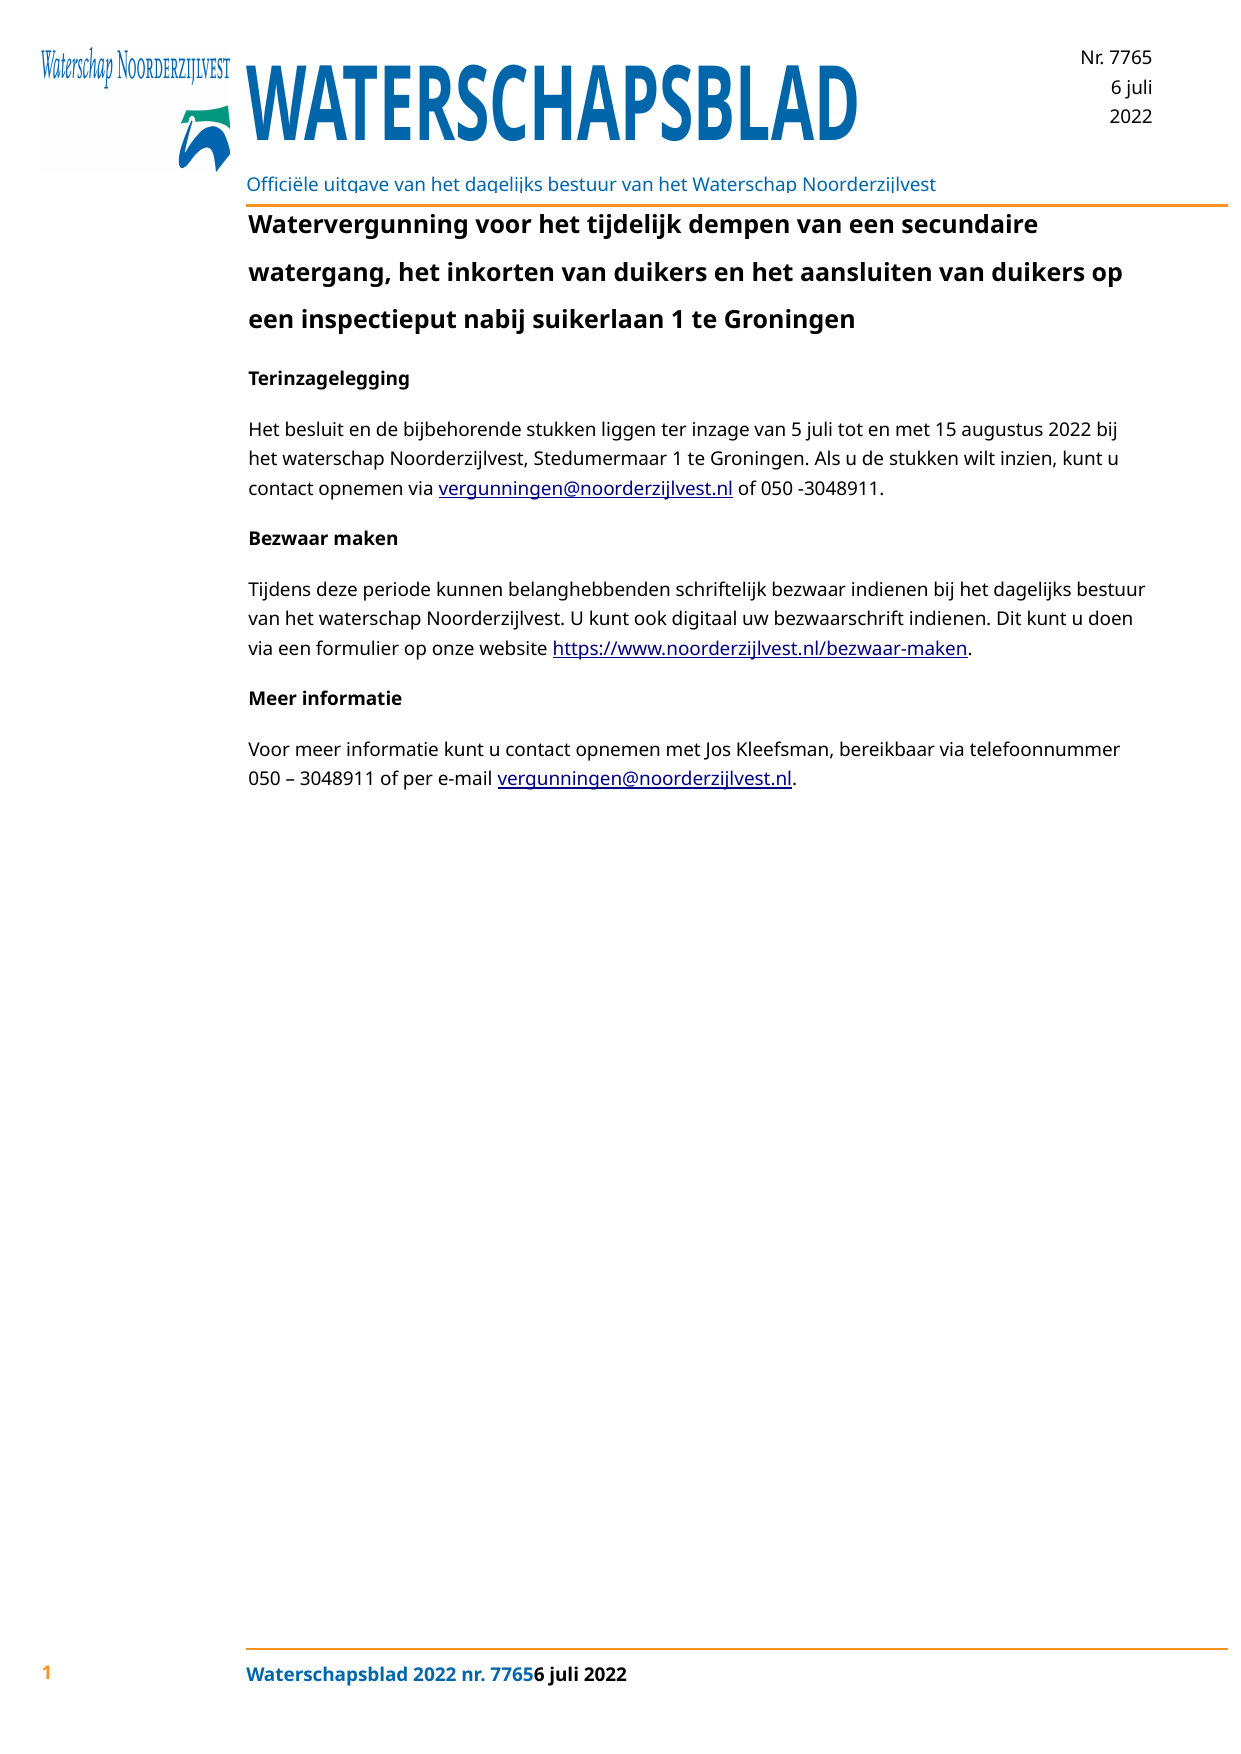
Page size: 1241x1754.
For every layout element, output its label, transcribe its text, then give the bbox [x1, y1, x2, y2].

text Het besluit en de bijbehorende stukken liggen ter inzage van 5 juli tot en met 15 augustus 2022 bij het waterschap Noorderzijlvest, Stedumermaar 1 te Groningen. Als u de stukken wilt inzien, kunt u contact opnemen via vergunningen@noorderzijlvest.nl of 050 -3048911. [248, 416, 1152, 501]
picture [41, 47, 231, 172]
text Meer informatie [248, 686, 1152, 711]
text Watervergunning voor het tijdelijk dempen van een secundaire watergang, het inkorten van duikers en het aansluiten van duikers op een inspectieput nabij suikerlaan 1 te Groningen [248, 207, 1152, 336]
text Tijdens deze periode kunnen belanghebbenden schriftelijk bezwaar indienen bij het dagelijks bestuur van het waterschap Noorderzijlvest. U kunt ook digitaal uw bezwaarschrift indienen. Dit kunt u doen via een formulier op onze website https://www.noorderzijlvest.nl/bezwaar-maken. [248, 576, 1152, 661]
text Voor meer informatie kunt u contact opnemen met Jos Kleefsman, bereikbaar via telefoonnummer 050 – 3048911 of per e-mail vergunningen@noorderzijlvest.nl. [248, 736, 1152, 791]
text Terinzagelegging [248, 366, 1152, 391]
text Bezwaar maken [248, 526, 1152, 551]
